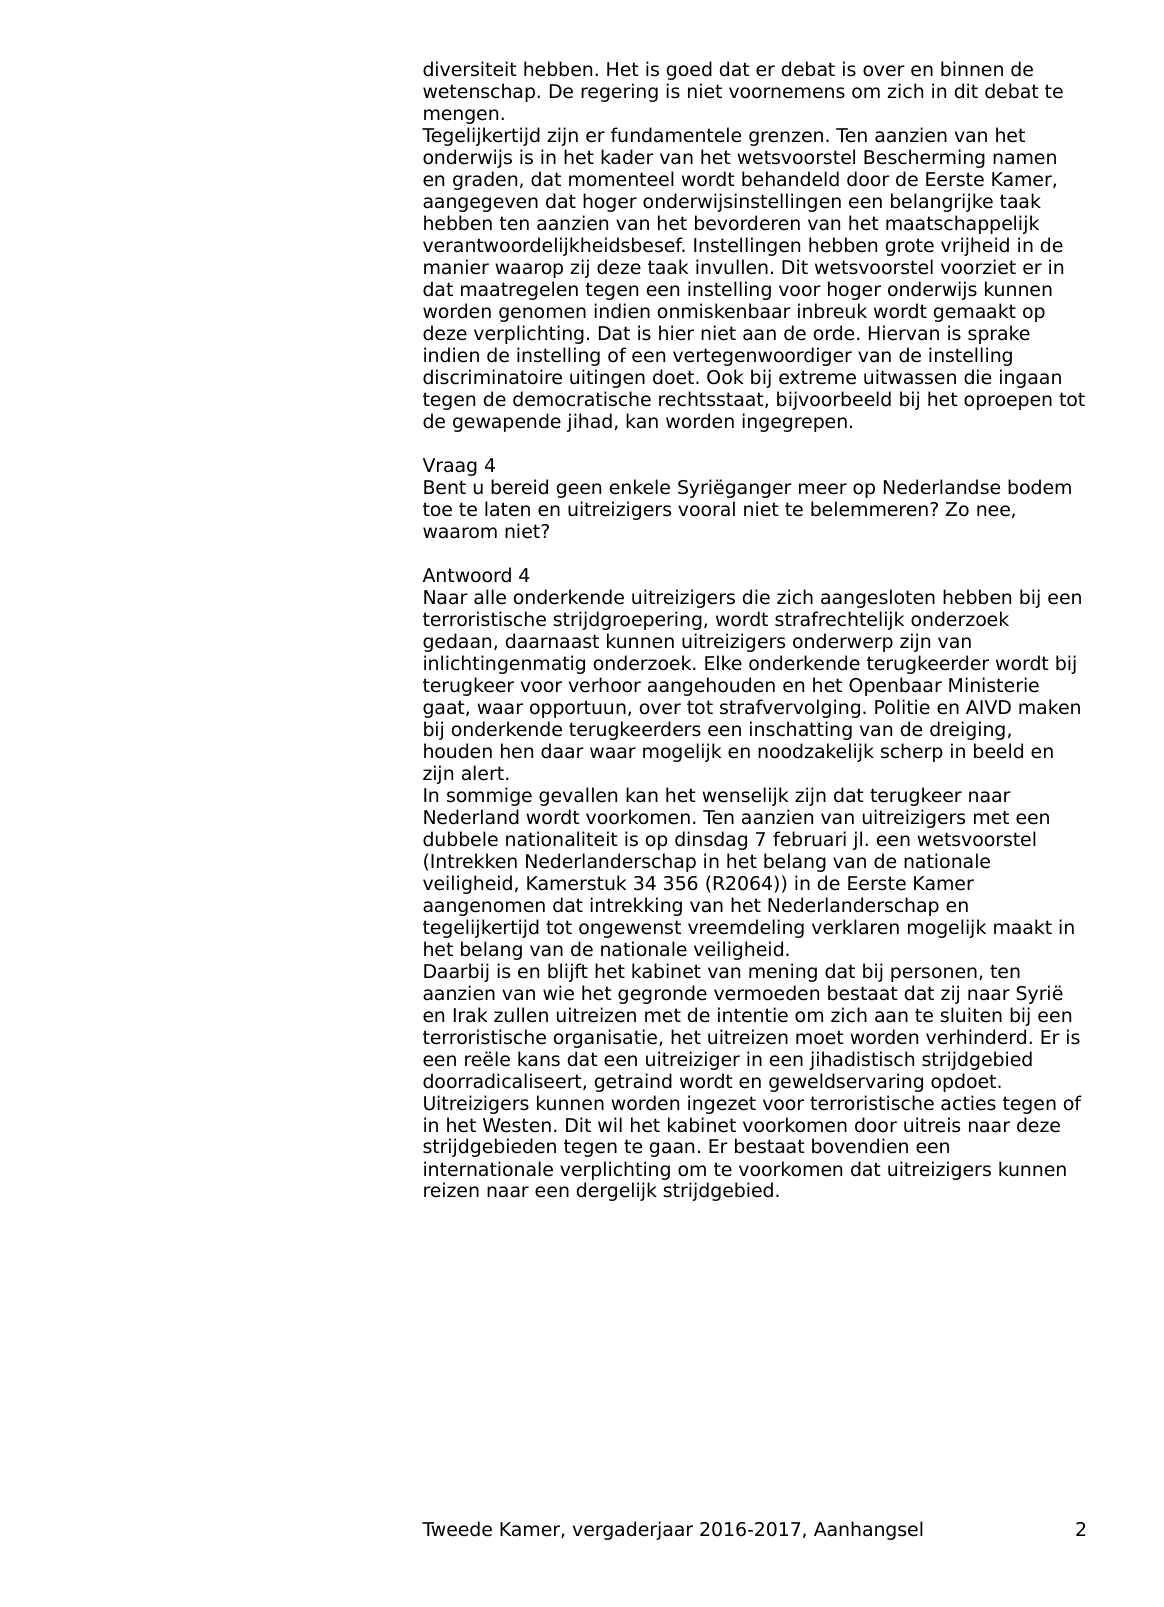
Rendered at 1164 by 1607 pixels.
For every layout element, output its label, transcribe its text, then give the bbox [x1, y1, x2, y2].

text diversiteit hebben. Het is goed dat er debat is over en binnen de wetenschap. De regering is niet voornemens om zich in dit debat te mengen. [422, 59, 1087, 125]
text Tegelijkertijd zijn er fundamentele grenzen. Ten aanzien van het onderwijs is in het kader van het wetsvoorstel Bescherming namen en graden, dat momenteel wordt behandeld door de Eerste Kamer, aangegeven dat hoger onderwijsinstellingen een belangrijke taak hebben ten aanzien van het bevorderen van het maatschappelijk verantwoordelijkheidsbesef. Instellingen hebben grote vrijheid in de manier waarop zij deze taak invullen. Dit wetsvoorstel voorziet er in dat maatregelen tegen een instelling voor hoger onderwijs kunnen worden genomen indien onmiskenbaar inbreuk wordt gemaakt op deze verplichting. Dat is hier niet aan de orde. Hiervan is sprake indien de instelling of een vertegenwoordiger van de instelling discriminatoire uitingen doet. Ook bij extreme uitwassen die ingaan tegen de democratische rechtsstaat, bijvoorbeeld bij het oproepen tot de gewapende jihad, kan worden ingegrepen. [422, 125, 1087, 433]
text Antwoord 4 [422, 565, 1087, 587]
text In sommige gevallen kan het wenselijk zijn dat terugkeer naar Nederland wordt voorkomen. Ten aanzien van uitreizigers met een dubbele nationaliteit is op dinsdag 7 februari jl. een wetsvoorstel (Intrekken Nederlanderschap in het belang van de nationale veiligheid, Kamerstuk 34 356 (R2064)) in de Eerste Kamer aangenomen dat intrekking van het Nederlanderschap en tegelijkertijd tot ongewenst vreemdeling verklaren mogelijk maakt in het belang van de nationale veiligheid. [422, 785, 1087, 961]
text Vraag 4 [422, 455, 1087, 477]
text Bent u bereid geen enkele Syriëganger meer op Nederlandse bodem toe te laten en uitreizigers vooral niet te belemmeren? Zo nee, waarom niet? [422, 477, 1087, 543]
text Daarbij is en blijft het kabinet van mening dat bij personen, ten aanzien van wie het gegronde vermoeden bestaat dat zij naar Syrië en Irak zullen uitreizen met de intentie om zich aan te sluiten bij een terroristische organisatie, het uitreizen moet worden verhinderd. Er is een reële kans dat een uitreiziger in een jihadistisch strijdgebied doorradicaliseert, getraind wordt en geweldservaring opdoet. Uitreizigers kunnen worden ingezet voor terroristische acties tegen of in het Westen. Dit wil het kabinet voorkomen door uitreis naar deze strijdgebieden tegen te gaan. Er bestaat bovendien een internationale verplichting om te voorkomen dat uitreizigers kunnen reizen naar een dergelijk strijdgebied. [422, 961, 1087, 1202]
text Naar alle onderkende uitreizigers die zich aangesloten hebben bij een terroristische strijdgroepering, wordt strafrechtelijk onderzoek gedaan, daarnaast kunnen uitreizigers onderwerp zijn van inlichtingenmatig onderzoek. Elke onderkende terugkeerder wordt bij terugkeer voor verhoor aangehouden en het Openbaar Ministerie gaat, waar opportuun, over tot strafvervolging. Politie en AIVD maken bij onderkende terugkeerders een inschatting van de dreiging, houden hen daar waar mogelijk en noodzakelijk scherp in beeld en zijn alert. [422, 587, 1087, 785]
